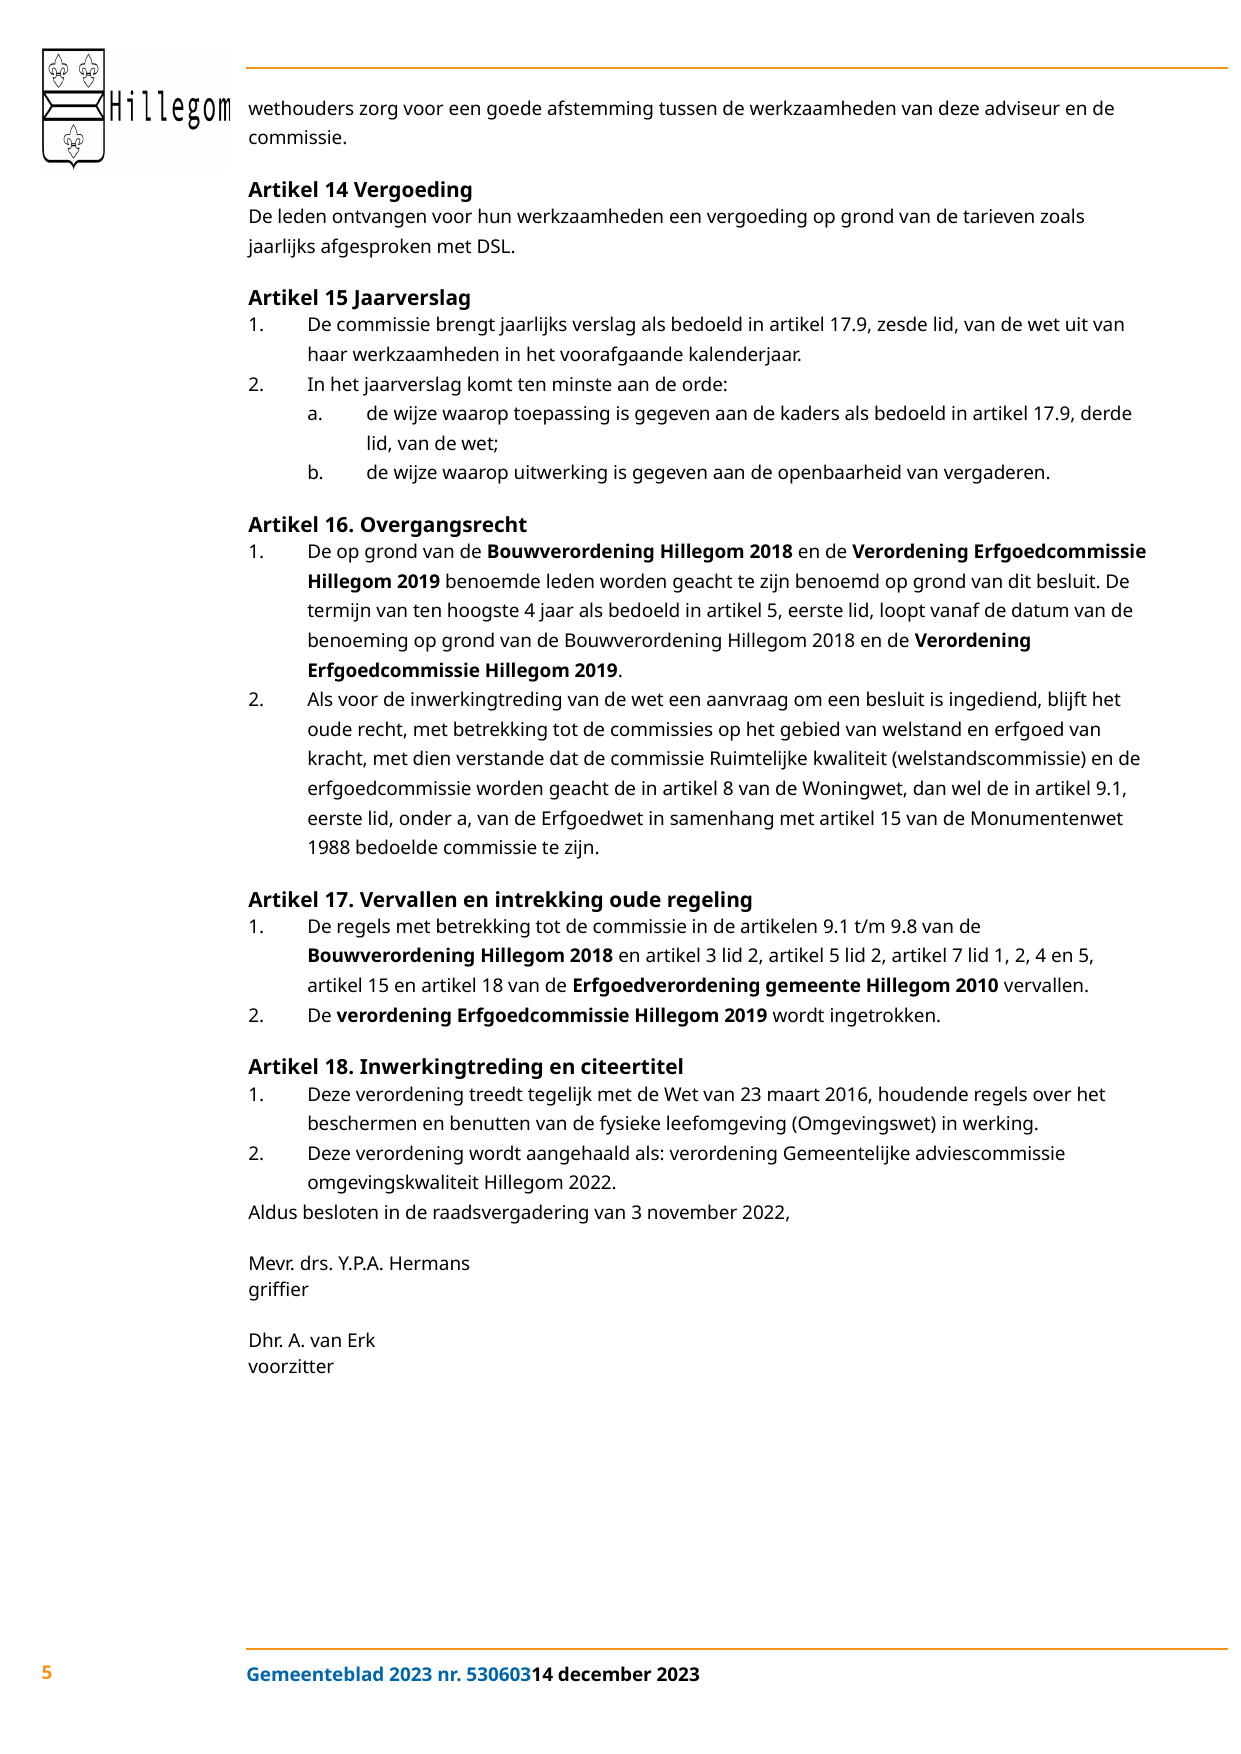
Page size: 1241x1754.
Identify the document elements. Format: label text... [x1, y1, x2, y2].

text wethouders zorg voor een goede afstemming tussen de werkzaamheden van deze adviseur en de commissie. [248, 95, 1152, 150]
text griffier [248, 1276, 1152, 1302]
list De op grond van de Bouwverordening Hillegom 2018 en de Verordening Erfgoedcommissie Hillegom 2019 benoemde leden worden geacht te zijn benoemd op grond van dit besluit. De termijn van ten hoogste 4 jaar als bedoeld in artikel 5, eerste lid, loopt vanaf de datum van de benoeming op grond van de Bouwverordening Hillegom 2018 en de Verordening Erfgoedcommissie Hillegom 2019. [248, 538, 1152, 682]
text Dhr. A. van Erk [248, 1328, 1152, 1353]
list Als voor de inwerkingtreding van de wet een aanvraag om een besluit is ingediend, blijft het oude recht, met betrekking tot de commissies op het gebied van welstand en erfgoed van kracht, met dien verstande dat de commissie Ruimtelijke kwaliteit (welstandscommissie) en de erfgoedcommissie worden geacht de in artikel 8 van de Woningwet, dan wel de in artikel 9.1, eerste lid, onder a, van de Erfgoedwet in samenhang met artikel 15 van de Monumentenwet 1988 bedoelde commissie te zijn. [248, 686, 1152, 860]
list De commissie brengt jaarlijks verslag als bedoeld in artikel 17.9, zesde lid, van de wet uit van haar werkzaamheden in het voorafgaande kalenderjaar. [248, 312, 1152, 367]
text Mevr. drs. Y.P.A. Hermans [248, 1251, 1152, 1276]
list Deze verordening wordt aangehaald als: verordening Gemeentelijke adviescommissie omgevingskwaliteit Hillegom 2022. [248, 1140, 1152, 1195]
picture [41, 47, 231, 172]
list de wijze waarop uitwerking is gegeven aan de openbaarheid van vergaderen. [307, 459, 1152, 485]
list De verordening Erfgoedcommissie Hillegom 2019 wordt ingetrokken. [248, 1002, 1152, 1028]
text voorzitter [248, 1353, 1152, 1379]
text Artikel 15 Jaarverslag [248, 283, 1152, 312]
list Deze verordening treedt tegelijk met de Wet van 23 maart 2016, houdende regels over het beschermen en benutten van de fysieke leefomgeving (Omgevingswet) in werking. [248, 1081, 1152, 1136]
text De leden ontvangen voor hun werkzaamheden een vergoeding op grond van de tarieven zoals jaarlijks afgesproken met DSL. [248, 203, 1152, 258]
text Artikel 17. Vervallen en intrekking oude regeling [248, 885, 1152, 913]
list In het jaarverslag komt ten minste aan de orde: [248, 371, 1152, 397]
text Artikel 14 Vergoeding [248, 175, 1152, 203]
text Artikel 16. Overgangsrecht [248, 510, 1152, 538]
list De regels met betrekking tot de commissie in de artikelen 9.1 t/m 9.8 van de Bouwverordening Hillegom 2018 en artikel 3 lid 2, artikel 5 lid 2, artikel 7 lid 1, 2, 4 en 5, artikel 15 en artikel 18 van de Erfgoedverordening gemeente Hillegom 2010 vervallen. [248, 913, 1152, 998]
list de wijze waarop toepassing is gegeven aan de kaders als bedoeld in artikel 17.9, derde lid, van de wet; [307, 400, 1152, 456]
text Aldus besloten in de raadsvergadering van 3 november 2022, [248, 1199, 1152, 1225]
text Artikel 18. Inwerkingtreding en citeertitel [248, 1052, 1152, 1081]
